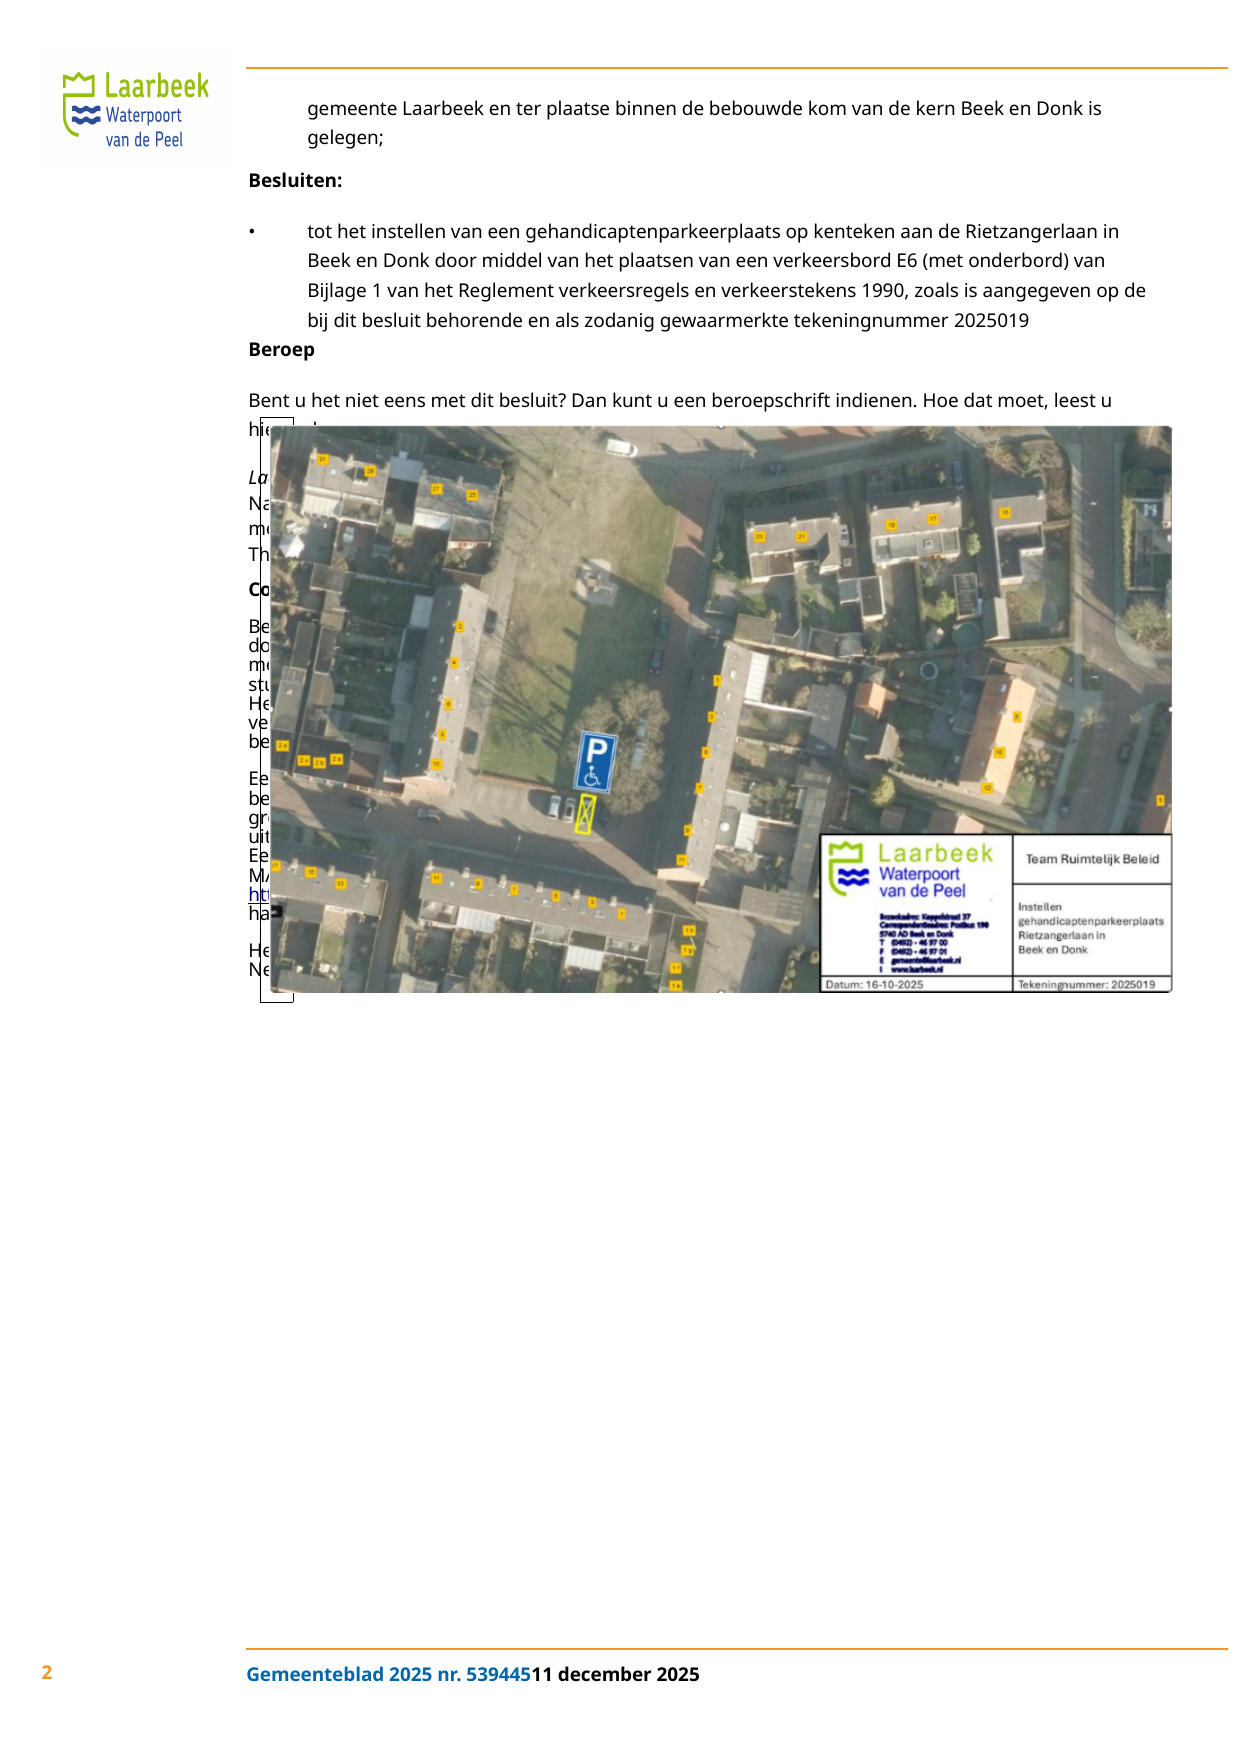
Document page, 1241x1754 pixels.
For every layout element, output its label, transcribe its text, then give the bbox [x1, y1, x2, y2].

picture [41, 47, 231, 172]
picture [268, 425, 1173, 993]
text Bent u het niet eens met dit besluit? Dan kunt u een beroepschrift indienen. Hoe dat moet, leest u hieronder. [248, 387, 1152, 442]
text Besluiten: [248, 168, 1152, 193]
text Beroep [248, 336, 1152, 362]
list gemeente Laarbeek en ter plaatse binnen de bebouwde kom van de kern Beek en Donk is gelegen; [248, 95, 1152, 150]
list tot het instellen van een gehandicaptenparkeerplaats op kenteken aan de Rietzangerlaan in Beek en Donk door middel van het plaatsen van een verkeersbord E6 (met onderbord) van Bijlage 1 van het Reglement verkeersregels en verkeerstekens 1990, zoals is aangegeven op de bij dit besluit behorende en als zodanig gewaarmerkte tekeningnummer 2025019 [248, 218, 1152, 332]
